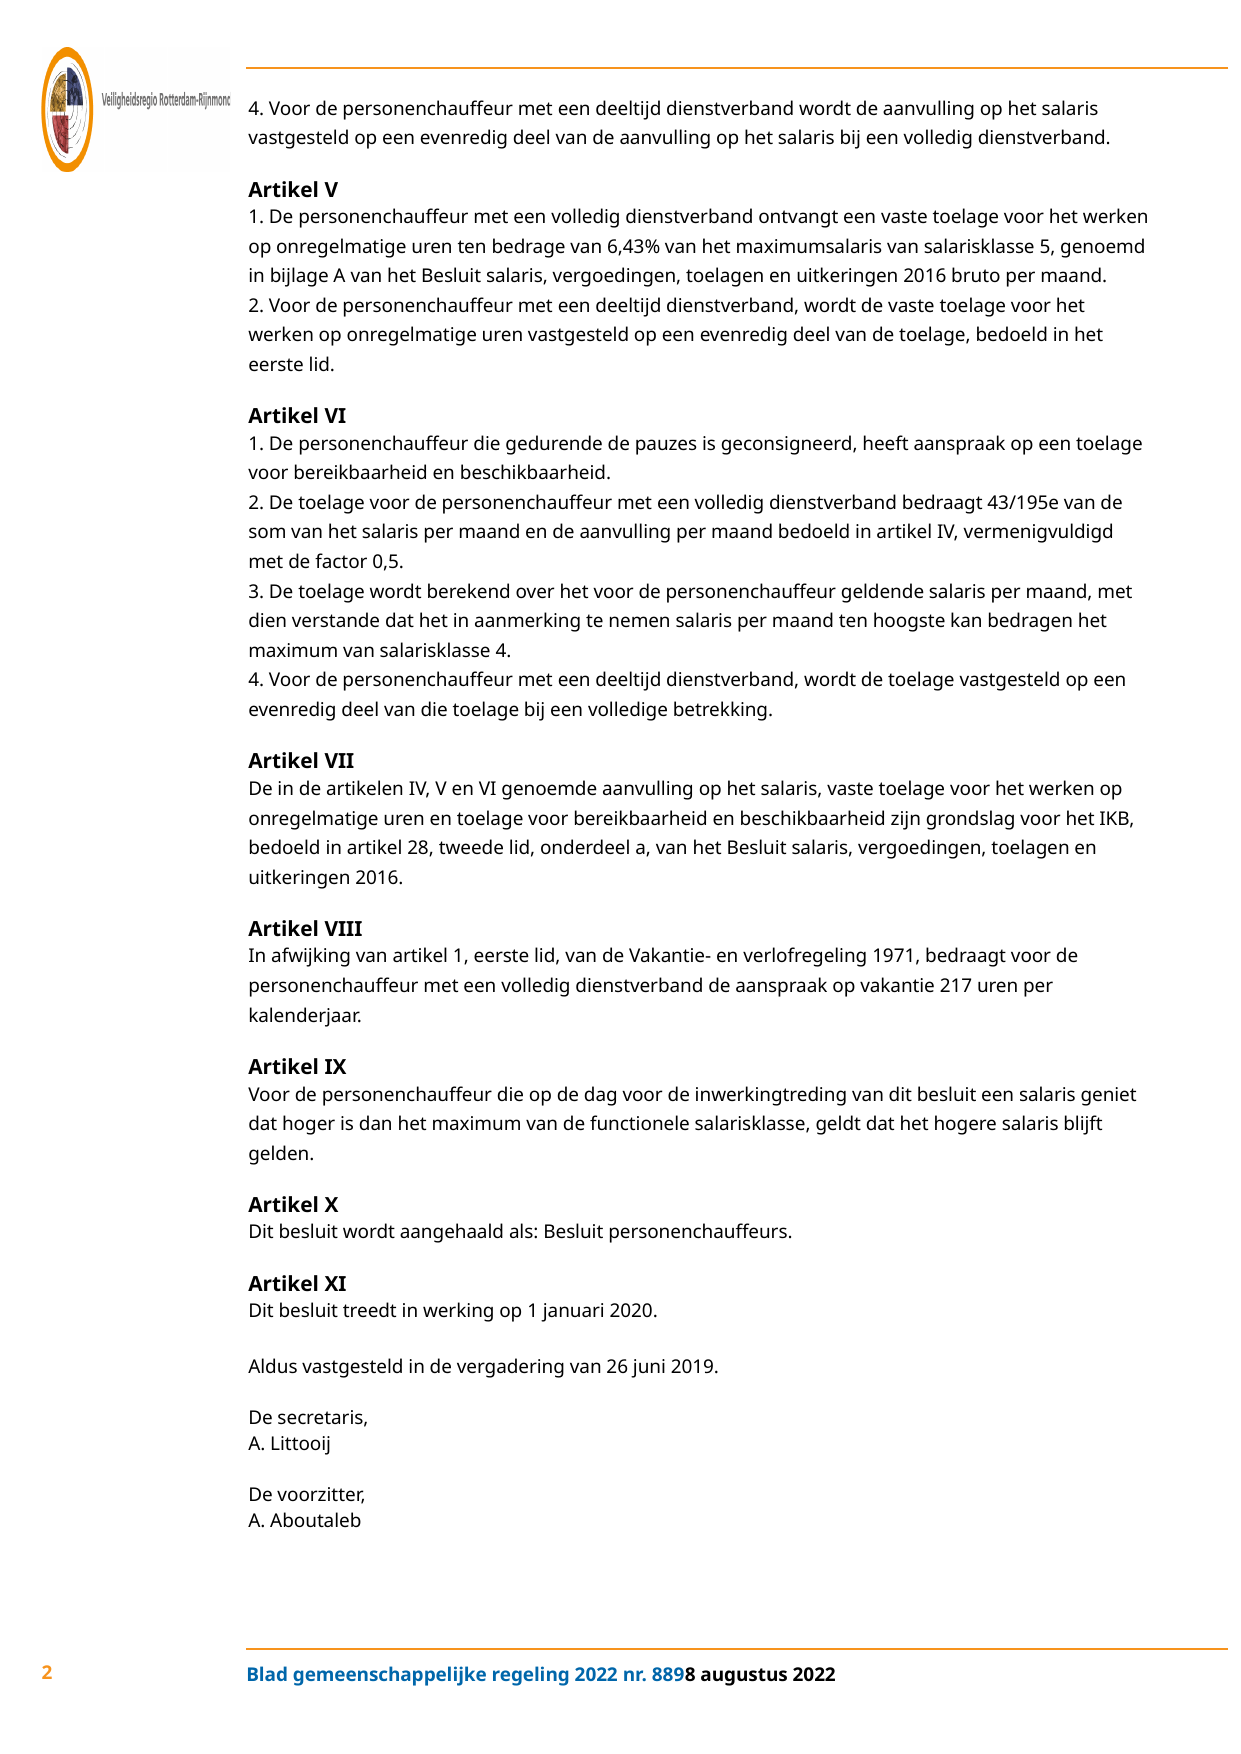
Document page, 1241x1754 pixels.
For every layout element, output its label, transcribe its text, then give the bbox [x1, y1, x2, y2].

text De voorzitter, [248, 1482, 1152, 1507]
text Artikel VII [248, 747, 1152, 775]
text 2. Voor de personenchauffeur met een deeltijd dienstverband, wordt de vaste toelage voor het werken op onregelmatige uren vastgesteld op een evenredig deel van de toelage, bedoeld in het eerste lid. [248, 292, 1152, 377]
text Dit besluit treedt in werking op 1 januari 2020. [248, 1298, 1152, 1323]
text 3. De toelage wordt berekend over het voor de personenchauffeur geldende salaris per maand, met dien verstande dat het in aanmerking te nemen salaris per maand ten hoogste kan bedragen het maximum van salarisklasse 4. [248, 578, 1152, 663]
text Artikel X [248, 1190, 1152, 1219]
text In afwijking van artikel 1, eerste lid, van de Vakantie- en verlofregeling 1971, bedraagt voor de personenchauffeur met een volledig dienstverband de aanspraak op vakantie 217 uren per kalenderjaar. [248, 943, 1152, 1028]
text Aldus vastgesteld in de vergadering van 26 juni 2019. [248, 1353, 1152, 1379]
text 1. De personenchauffeur die gedurende de pauzes is geconsigneerd, heeft aanspraak op een toelage voor bereikbaarheid en beschikbaarheid. [248, 430, 1152, 485]
text Artikel XI [248, 1269, 1152, 1298]
text Dit besluit wordt aangehaald als: Besluit personenchauffeurs. [248, 1219, 1152, 1244]
text 2. De toelage voor de personenchauffeur met een volledig dienstverband bedraagt 43/195e van de som van het salaris per maand en de aanvulling per maand bedoeld in artikel IV, vermenigvuldigd met de factor 0,5. [248, 489, 1152, 574]
text Artikel V [248, 175, 1152, 203]
text De secretaris, [248, 1404, 1152, 1430]
text Artikel VIII [248, 914, 1152, 943]
text 4. Voor de personenchauffeur met een deeltijd dienstverband, wordt de toelage vastgesteld op een evenredig deel van die toelage bij een volledige betrekking. [248, 667, 1152, 722]
text 4. Voor de personenchauffeur met een deeltijd dienstverband wordt de aanvulling op het salaris vastgesteld op een evenredig deel van de aanvulling op het salaris bij een volledig dienstverband. [248, 95, 1152, 150]
text A. Littooij [248, 1430, 1152, 1456]
text Artikel VI [248, 402, 1152, 430]
text 1. De personenchauffeur met een volledig dienstverband ontvangt een vaste toelage voor het werken op onregelmatige uren ten bedrage van 6,43% van het maximumsalaris van salarisklasse 5, genoemd in bijlage A van het Besluit salaris, vergoedingen, toelagen en uitkeringen 2016 bruto per maand. [248, 203, 1152, 288]
text De in de artikelen IV, V en VI genoemde aanvulling op het salaris, vaste toelage voor het werken op onregelmatige uren en toelage voor bereikbaarheid en beschikbaarheid zijn grondslag voor het IKB, bedoeld in artikel 28, tweede lid, onderdeel a, van het Besluit salaris, vergoedingen, toelagen en uitkeringen 2016. [248, 775, 1152, 889]
text Artikel IX [248, 1052, 1152, 1081]
text Voor de personenchauffeur die op de dag voor de inwerkingtreding van dit besluit een salaris geniet dat hoger is dan het maximum van de functionele salarisklasse, geldt dat het hogere salaris blijft gelden. [248, 1081, 1152, 1166]
text A. Aboutaleb [248, 1507, 1152, 1533]
picture [41, 47, 231, 172]
